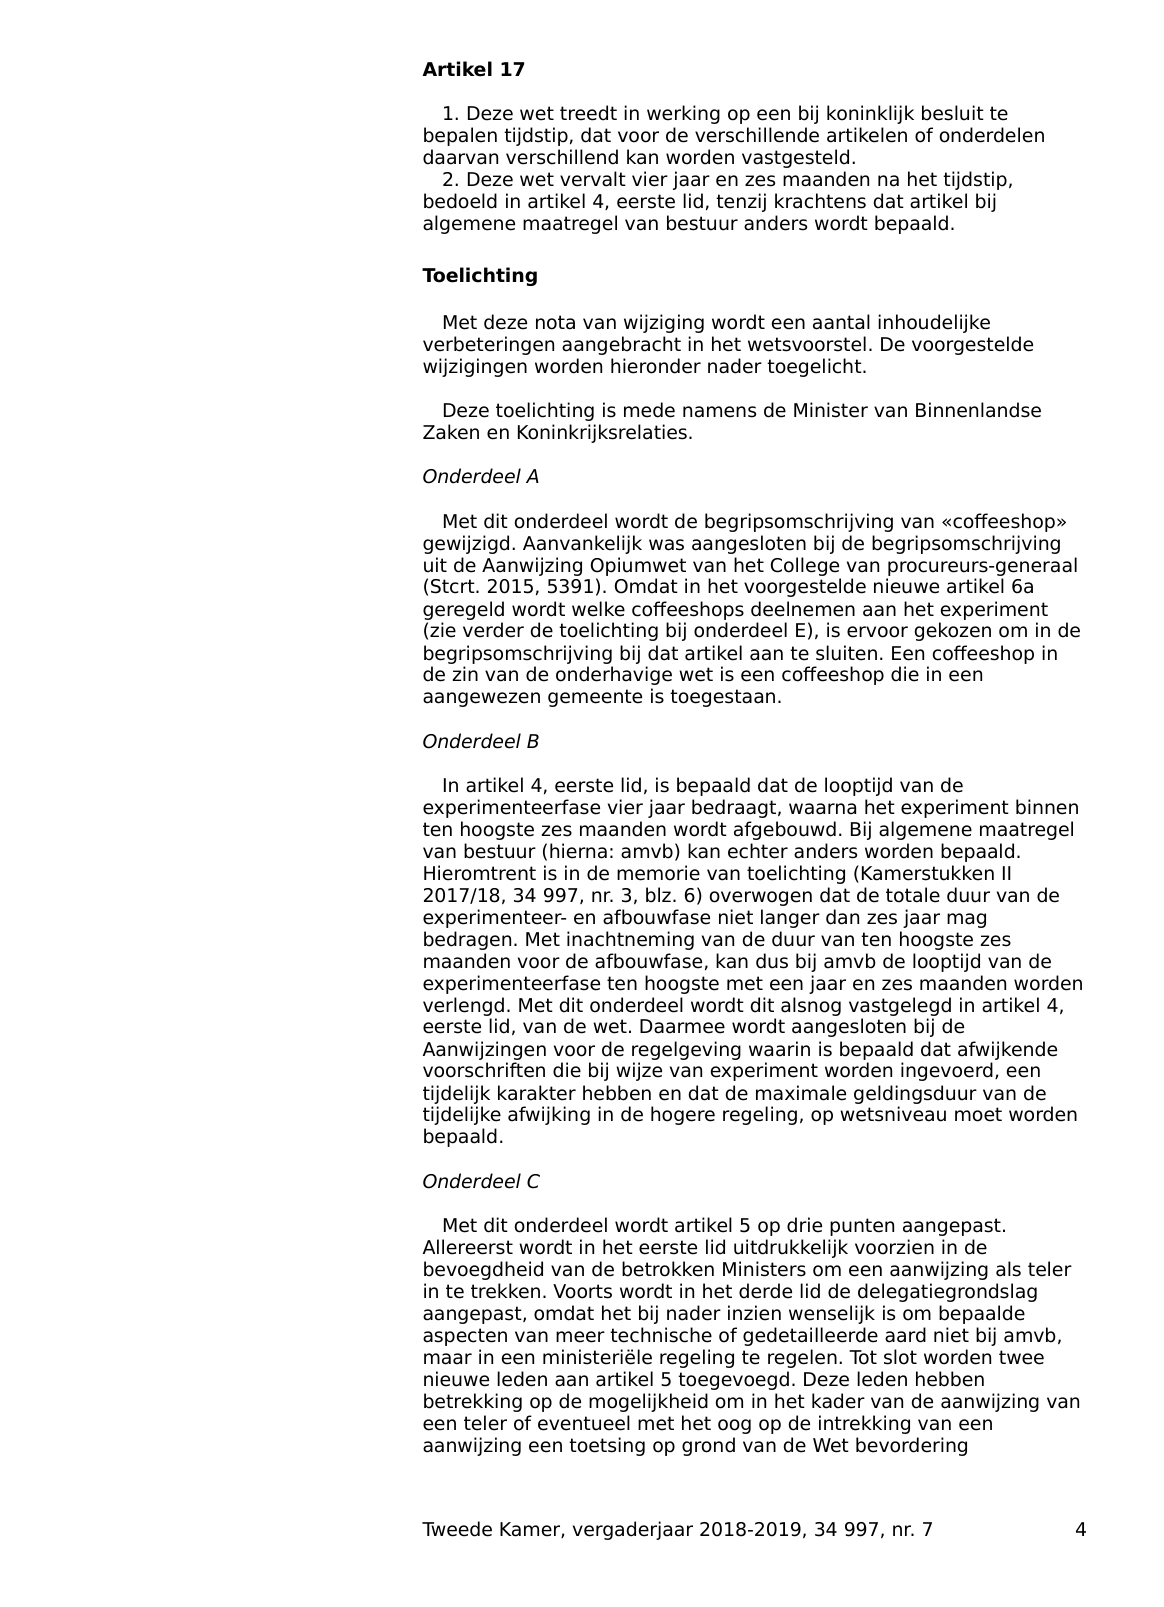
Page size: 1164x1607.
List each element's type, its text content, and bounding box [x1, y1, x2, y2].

subtitle Onderdeel B [422, 731, 1087, 752]
text 2. Deze wet vervalt vier jaar en zes maanden na het tijdstip, bedoeld in artikel 4, eerste lid, tenzij krachtens dat artikel bij algemene maatregel van bestuur anders wordt bepaald. [422, 169, 1087, 235]
subtitle Toelichting [422, 265, 1087, 287]
text In artikel 4, eerste lid, is bepaald dat de looptijd van de experimenteerfase vier jaar bedraagt, waarna het experiment binnen ten hoogste zes maanden wordt afgebouwd. Bij algemene maatregel van bestuur (hierna: amvb) kan echter anders worden bepaald. Hieromtrent is in de memorie van toelichting (Kamerstukken II 2017/18, 34 997, nr. 3, blz. 6) overwogen dat de totale duur van de experimenteer- en afbouwfase niet langer dan zes jaar mag bedragen. Met inachtneming van de duur van ten hoogste zes maanden voor de afbouwfase, kan dus bij amvb de looptijd van de experimenteerfase ten hoogste met een jaar en zes maanden worden verlengd. Met dit onderdeel wordt dit alsnog vastgelegd in artikel 4, eerste lid, van de wet. Daarmee wordt aangesloten bij de Aanwijzingen voor de regelgeving waarin is bepaald dat afwijkende voorschriften die bij wijze van experiment worden ingevoerd, een tijdelijk karakter hebben en dat de maximale geldingsduur van de tijdelijke afwijking in de hogere regeling, op wetsniveau moet worden bepaald. [422, 775, 1087, 1148]
text 1. Deze wet treedt in werking op een bij koninklijk besluit te bepalen tijdstip, dat voor de verschillende artikelen of onderdelen daarvan verschillend kan worden vastgesteld. [422, 103, 1087, 169]
text Met dit onderdeel wordt de begripsomschrijving van «coffeeshop» gewijzigd. Aanvankelijk was aangesloten bij de begripsomschrijving uit de Aanwijzing Opiumwet van het College van procureurs-generaal (Stcrt. 2015, 5391). Omdat in het voorgestelde nieuwe artikel 6a geregeld wordt welke coffeeshops deelnemen aan het experiment (zie verder de toelichting bij onderdeel E), is ervoor gekozen om in de begripsomschrijving bij dat artikel aan te sluiten. Een coffeeshop in de zin van de onderhavige wet is een coffeeshop die in een aangewezen gemeente is toegestaan. [422, 511, 1087, 708]
subtitle Onderdeel A [422, 466, 1087, 488]
text Deze toelichting is mede namens de Minister van Binnenlandse Zaken en Koninkrijksrelaties. [422, 400, 1087, 444]
subtitle Onderdeel C [422, 1171, 1087, 1192]
text Met deze nota van wijziging wordt een aantal inhoudelijke verbeteringen aangebracht in het wetsvoorstel. De voorgestelde wijzigingen worden hieronder nader toegelicht. [422, 312, 1087, 378]
subtitle Artikel 17 [422, 59, 1087, 81]
text Met dit onderdeel wordt artikel 5 op drie punten aangepast. Allereerst wordt in het eerste lid uitdrukkelijk voorzien in de bevoegdheid van de betrokken Ministers om een aanwijzing als teler in te trekken. Voorts wordt in het derde lid de delegatiegrondslag aangepast, omdat het bij nader inzien wenselijk is om bepaalde aspecten van meer technische of gedetailleerde aard niet bij amvb, maar in een ministeriële regeling te regelen. Tot slot worden twee nieuwe leden aan artikel 5 toegevoegd. Deze leden hebben betrekking op de mogelijkheid om in het kader van de aanwijzing van een teler of eventueel met het oog op de intrekking van een aanwijzing een toetsing op grond van de Wet bevordering [422, 1215, 1087, 1456]
